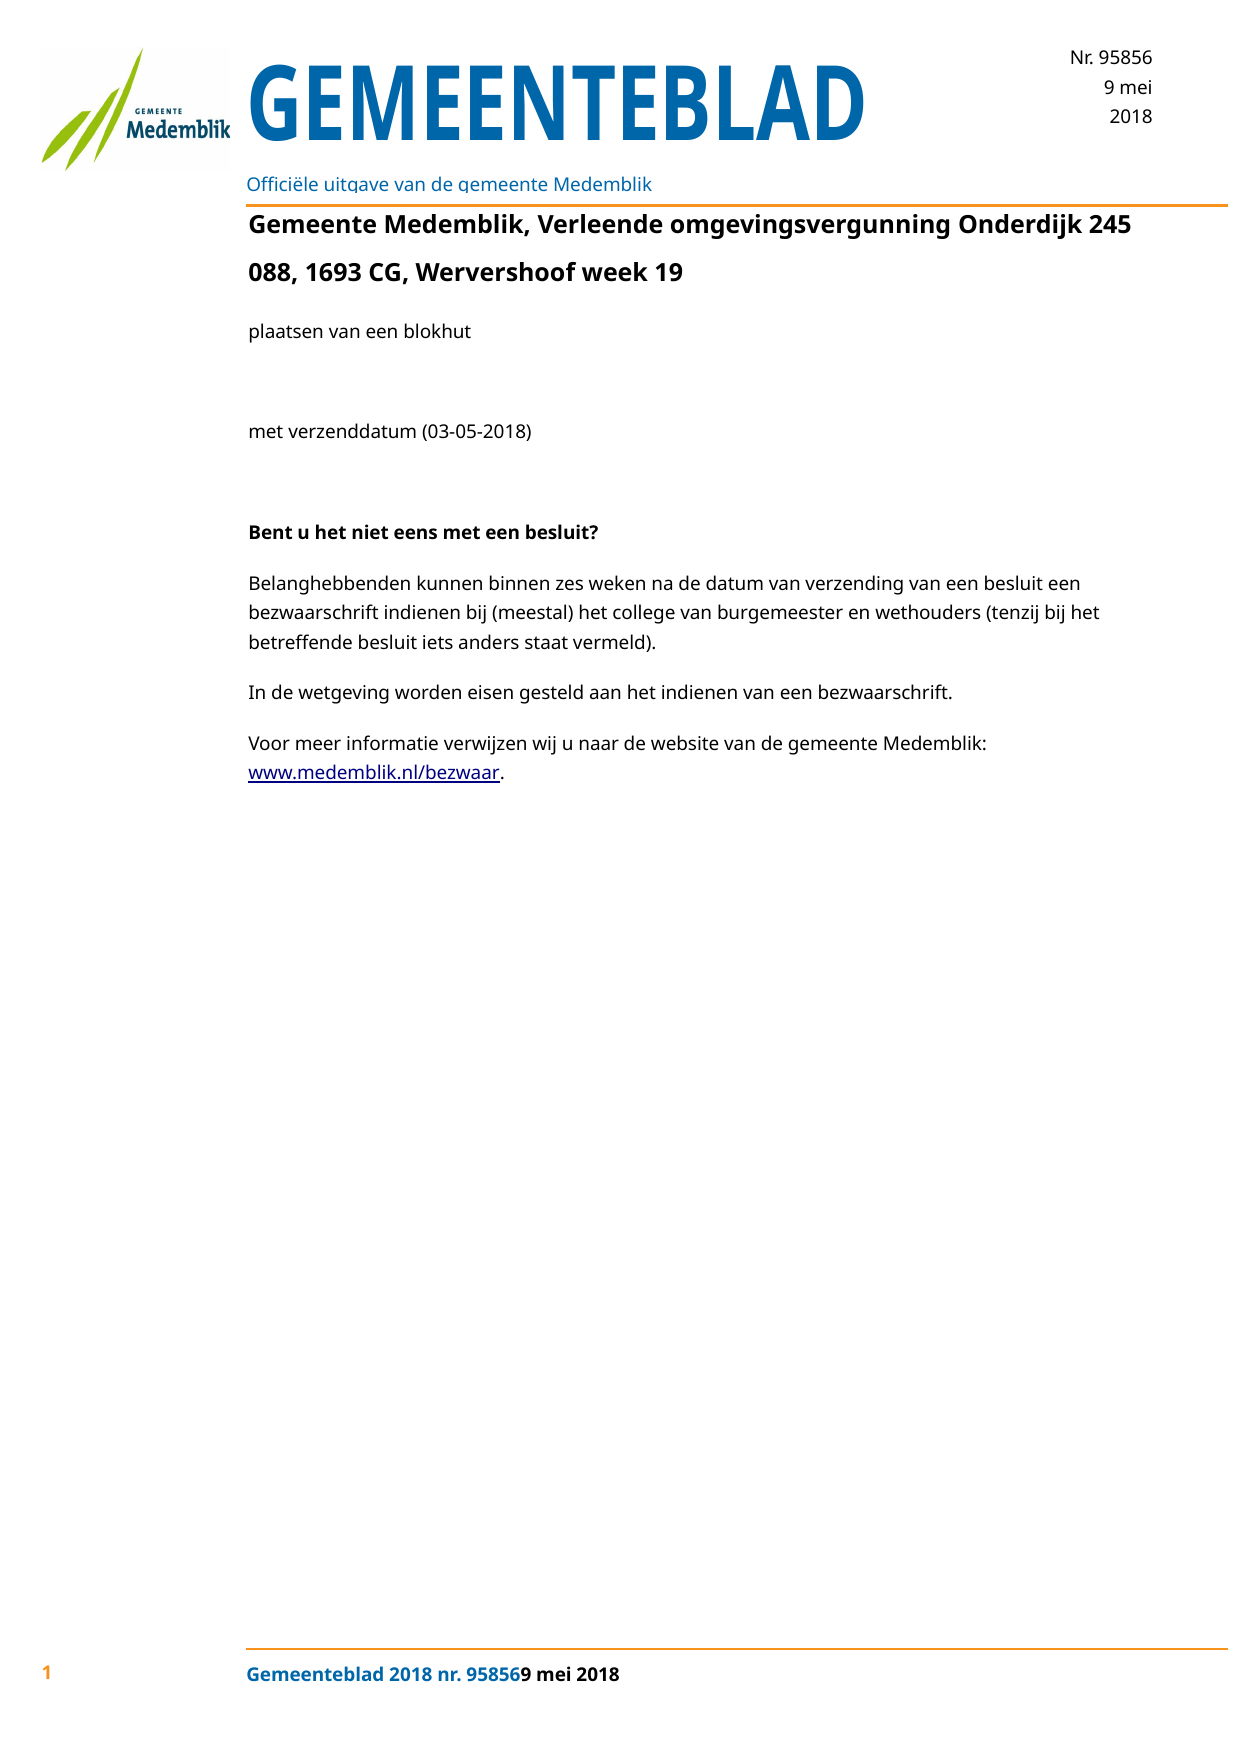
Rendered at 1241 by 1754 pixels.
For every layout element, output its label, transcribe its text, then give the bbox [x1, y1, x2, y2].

text Belanghebbenden kunnen binnen zes weken na de datum van verzending van een besluit een bezwaarschrift indienen bij (meestal) het college van burgemeester en wethouders (tenzij bij het betreffende besluit iets anders staat vermeld). [248, 570, 1152, 655]
text met verzenddatum (03-05-2018) [248, 419, 1152, 444]
text Voor meer informatie verwijzen wij u naar de website van de gemeente Medemblik: www.medemblik.nl/bezwaar. [248, 730, 1152, 785]
text Gemeente Medemblik, Verleende omgevingsvergunning Onderdijk 245 088, 1693 CG, Wervershoof week 19 [248, 207, 1152, 288]
text Bent u het niet eens met een besluit? [248, 519, 1152, 545]
text In de wetgeving worden eisen gesteld aan het indienen van een bezwaarschrift. [248, 679, 1152, 705]
picture [41, 47, 231, 172]
text plaatsen van een blokhut [248, 318, 1152, 344]
